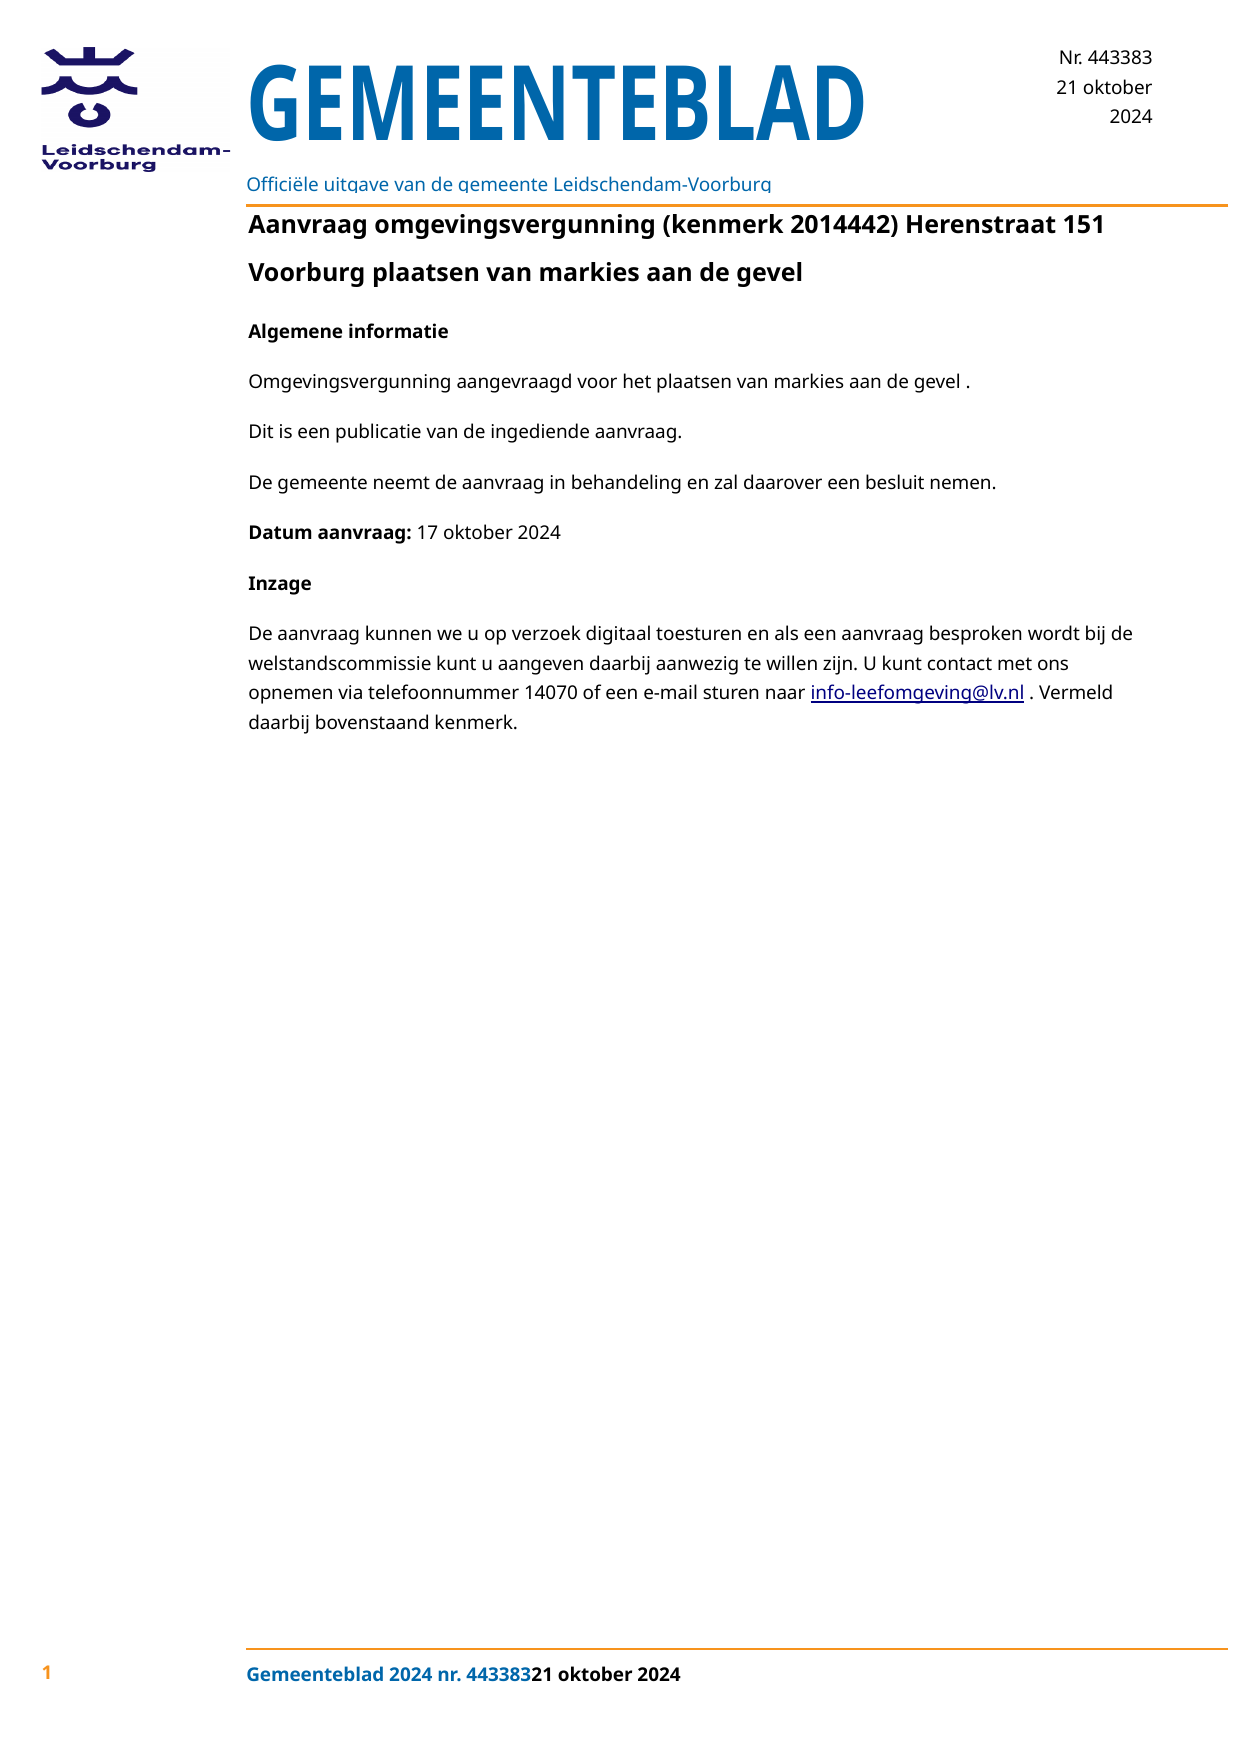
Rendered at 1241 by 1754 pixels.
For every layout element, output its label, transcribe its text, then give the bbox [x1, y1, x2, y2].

text Algemene informatie [248, 318, 1152, 344]
text Dit is een publicatie van de ingediende aanvraag. [248, 419, 1152, 444]
text Aanvraag omgevingsvergunning (kenmerk 2014442) Herenstraat 151 Voorburg plaatsen van markies aan de gevel [248, 207, 1152, 288]
text Inzage [248, 570, 1152, 596]
text De aanvraag kunnen we u op verzoek digitaal toesturen en als een aanvraag besproken wordt bij de welstandscommissie kunt u aangeven daarbij aanwezig te willen zijn. U kunt contact met ons opnemen via telefoonnummer 14070 of een e-mail sturen naar info-leefomgeving@lv.nl . Vermeld daarbij bovenstaand kenmerk. [248, 620, 1152, 735]
text De gemeente neemt de aanvraag in behandeling en zal daarover een besluit nemen. [248, 469, 1152, 495]
text Datum aanvraag: 17 oktober 2024 [248, 519, 1152, 545]
picture [41, 47, 231, 172]
text Omgevingsvergunning aangevraagd voor het plaatsen van markies aan de gevel . [248, 368, 1152, 394]
